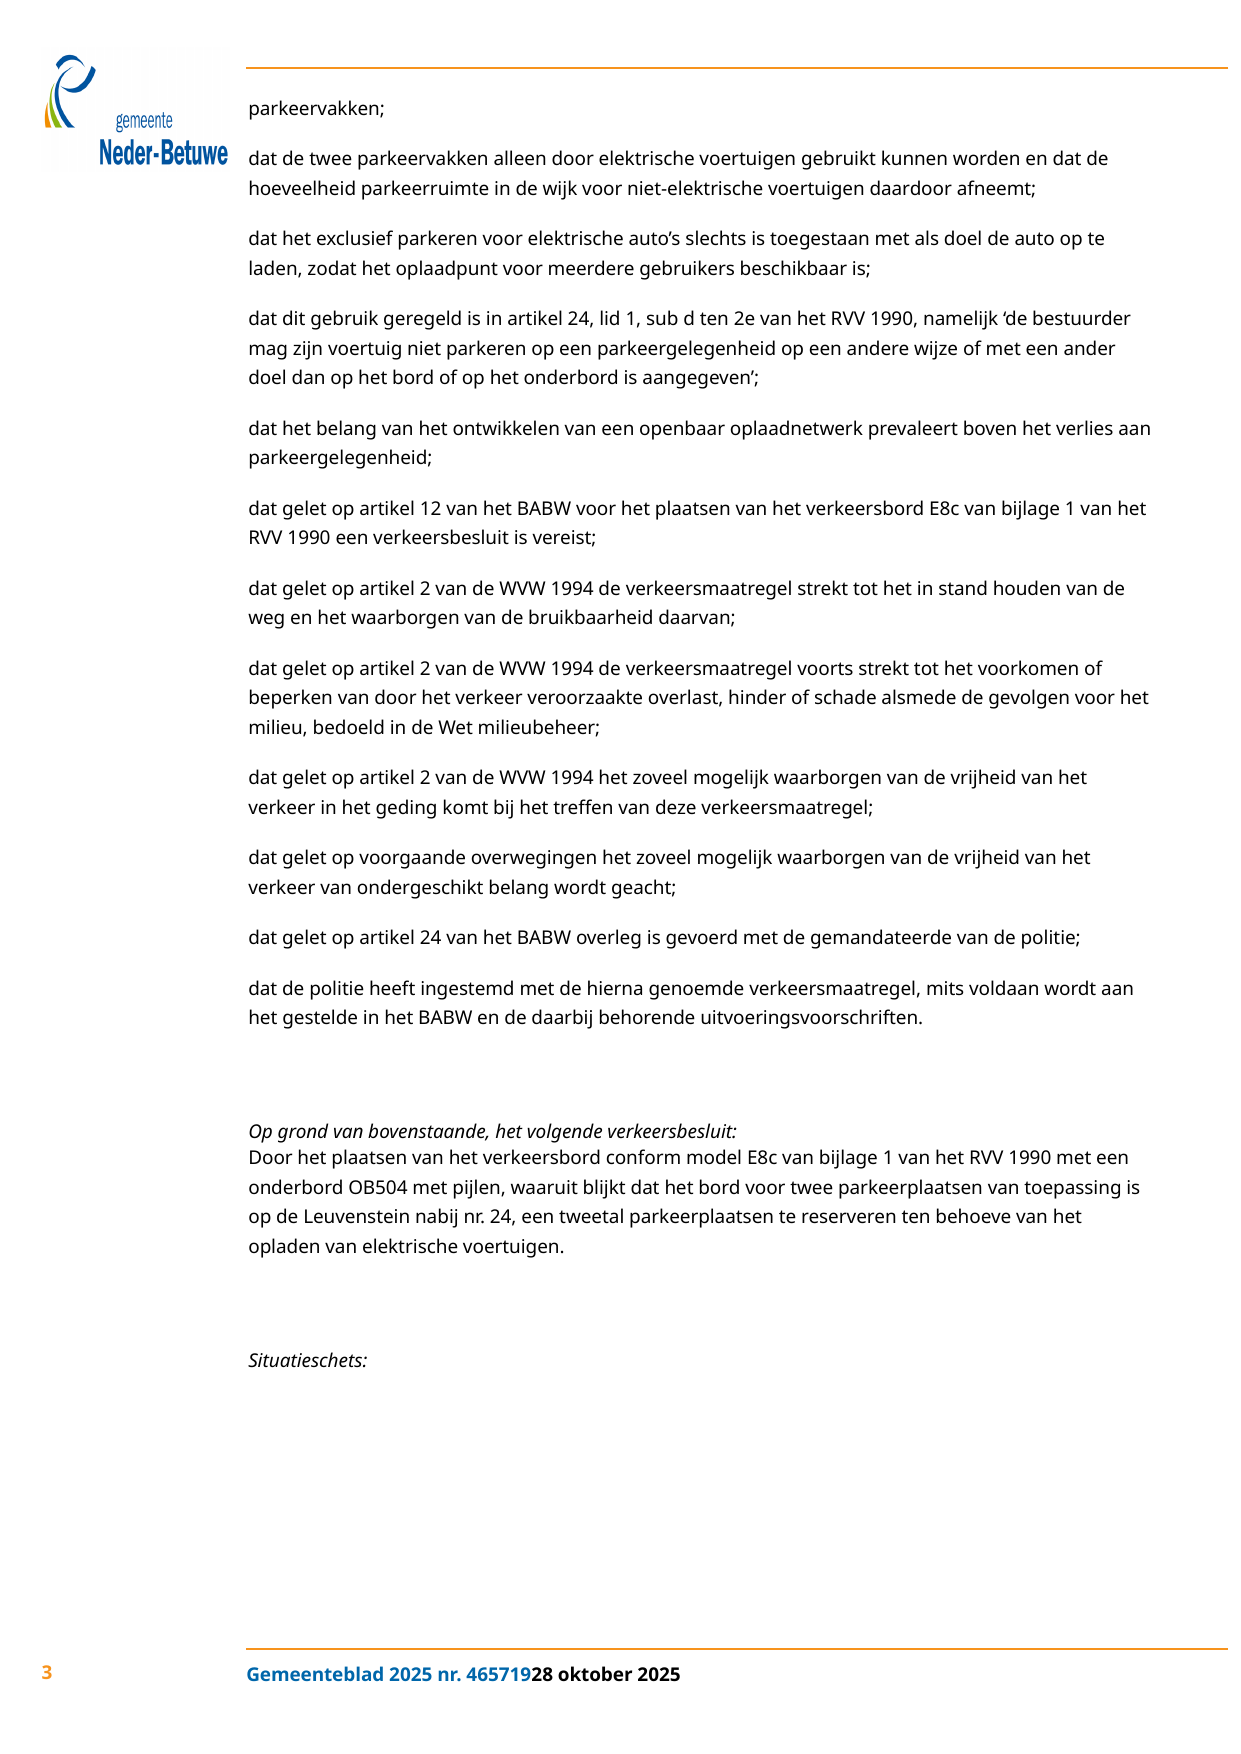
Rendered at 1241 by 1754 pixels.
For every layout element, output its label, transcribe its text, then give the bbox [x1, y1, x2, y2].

text Op grond van bovenstaande, het volgende verkeersbesluit: [248, 1119, 1152, 1144]
text Door het plaatsen van het verkeersbord conform model E8c van bijlage 1 van het RVV 1990 met een onderbord OB504 met pijlen, waaruit blijkt dat het bord voor twee parkeerplaatsen van toepassing is op de Leuvenstein nabij nr. 24, een tweetal parkeerplaatsen te reserveren ten behoeve van het opladen van elektrische voertuigen. [248, 1144, 1152, 1259]
text dat gelet op artikel 2 van de WVW 1994 de verkeersmaatregel voorts strekt tot het voorkomen of beperken van door het verkeer veroorzaakte overlast, hinder of schade alsmede de gevolgen voor het milieu, bedoeld in de Wet milieubeheer; [248, 655, 1152, 740]
picture [41, 47, 231, 172]
text dat gelet op artikel 24 van het BABW overleg is gevoerd met de gemandateerde van de politie; [248, 924, 1152, 950]
text dat gelet op artikel 12 van het BABW voor het plaatsen van het verkeersbord E8c van bijlage 1 van het RVV 1990 een verkeersbesluit is vereist; [248, 495, 1152, 550]
text dat gelet op artikel 2 van de WVW 1994 de verkeersmaatregel strekt tot het in stand houden van de weg en het waarborgen van de bruikbaarheid daarvan; [248, 575, 1152, 630]
text dat gelet op voorgaande overwegingen het zoveel mogelijk waarborgen van de vrijheid van het verkeer van ondergeschikt belang wordt geacht; [248, 844, 1152, 900]
text dat de twee parkeervakken alleen door elektrische voertuigen gebruikt kunnen worden en dat de hoeveelheid parkeerruimte in de wijk voor niet-elektrische voertuigen daardoor afneemt; [248, 145, 1152, 201]
text dat het belang van het ontwikkelen van een openbaar oplaadnetwerk prevaleert boven het verlies aan parkeergelegenheid; [248, 415, 1152, 470]
text Situatieschets: [248, 1348, 1152, 1373]
text dat de politie heeft ingestemd met de hierna genoemde verkeersmaatregel, mits voldaan wordt aan het gestelde in het BABW en de daarbij behorende uitvoeringsvoorschriften. [248, 975, 1152, 1030]
text dat gelet op artikel 2 van de WVW 1994 het zoveel mogelijk waarborgen van de vrijheid van het verkeer in het geding komt bij het treffen van deze verkeersmaatregel; [248, 764, 1152, 820]
text dat dit gebruik geregeld is in artikel 24, lid 1, sub d ten 2e van het RVV 1990, namelijk ‘de bestuurder mag zijn voertuig niet parkeren op een parkeergelegenheid op een andere wijze of met een ander doel dan op het bord of op het onderbord is aangegeven’; [248, 305, 1152, 390]
text dat het exclusief parkeren voor elektrische auto’s slechts is toegestaan met als doel de auto op te laden, zodat het oplaadpunt voor meerdere gebruikers beschikbaar is; [248, 225, 1152, 281]
text parkeervakken; [248, 95, 1152, 121]
